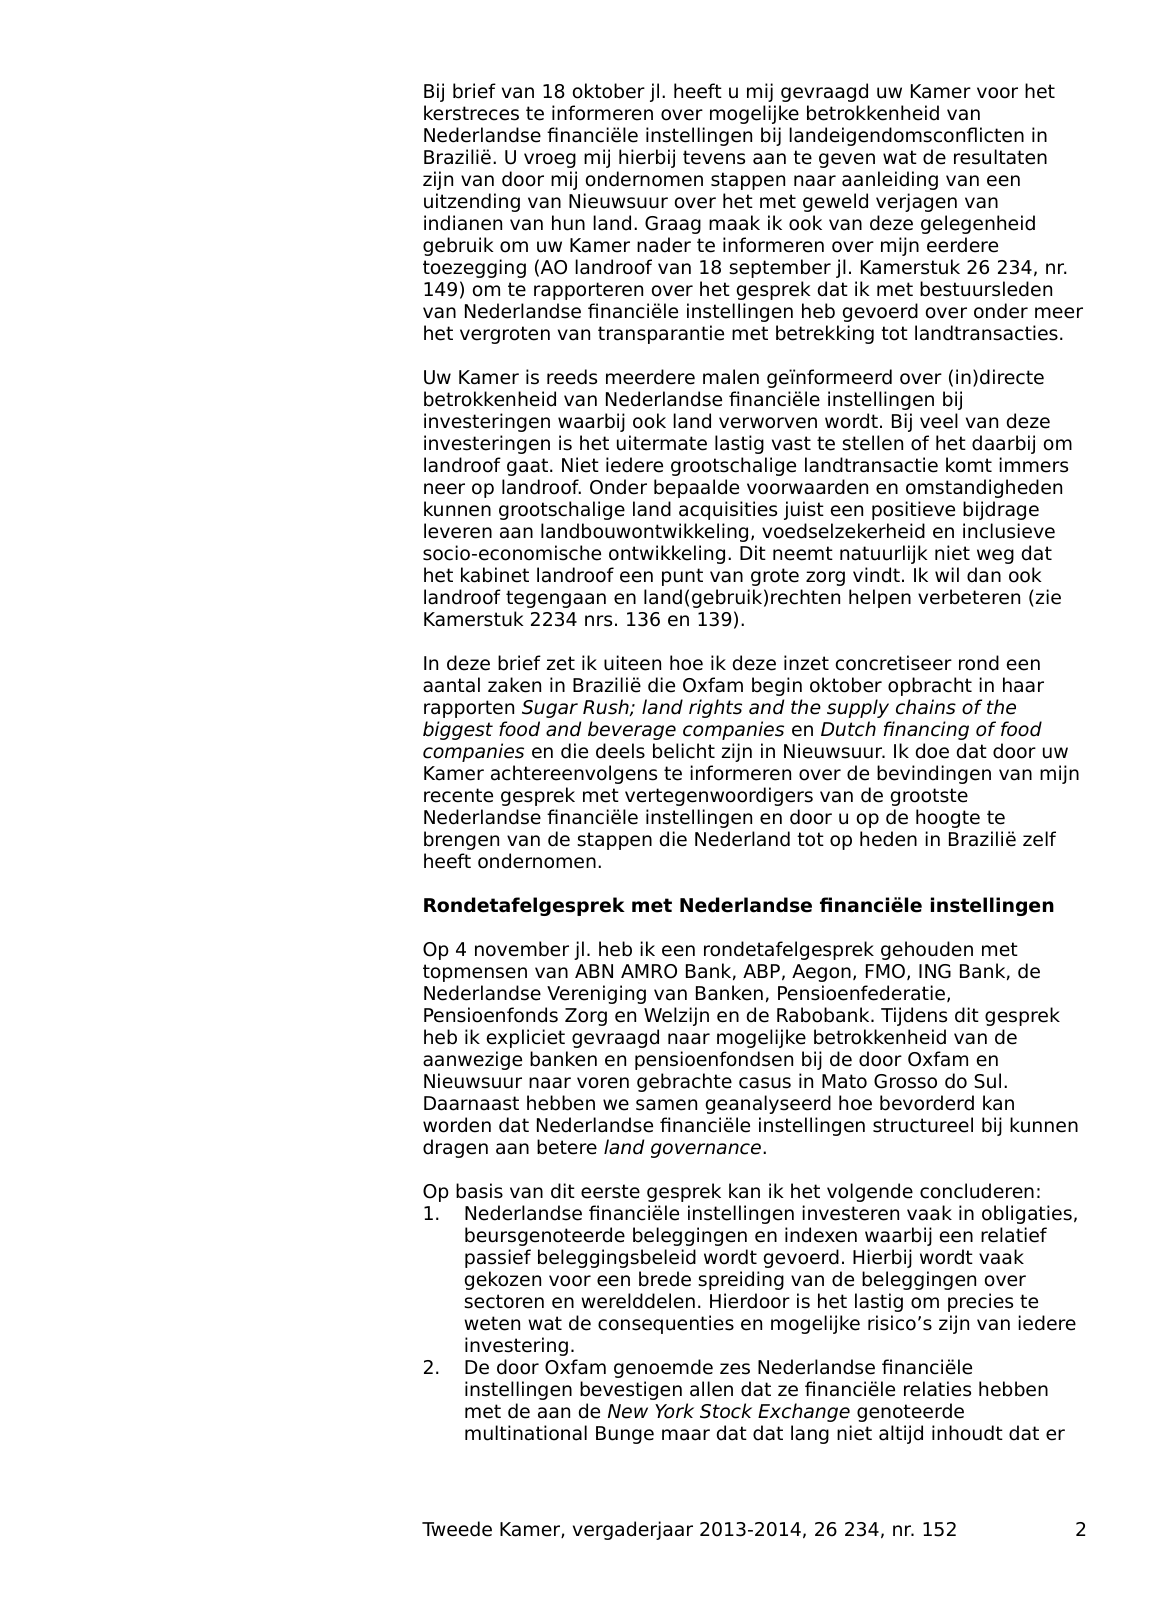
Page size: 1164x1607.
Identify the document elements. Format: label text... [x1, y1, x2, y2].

text In deze brief zet ik uiteen hoe ik deze inzet concretiseer rond een aantal zaken in Brazilië die Oxfam begin oktober opbracht in haar rapporten Sugar Rush; land rights and the supply chains of the biggest food and beverage companies en Dutch financing of food companies en die deels belicht zijn in Nieuwsuur. Ik doe dat door uw Kamer achtereenvolgens te informeren over de bevindingen van mijn recente gesprek met vertegenwoordigers van de grootste Nederlandse financiële instellingen en door u op de hoogte te brengen van de stappen die Nederland tot op heden in Brazilië zelf heeft ondernomen. [422, 653, 1087, 873]
subtitle Rondetafelgesprek met Nederlandse financiële instellingen [422, 895, 1087, 917]
text 2. De door Oxfam genoemde zes Nederlandse financiële instellingen bevestigen allen dat ze financiële relaties hebben met de aan de New York Stock Exchange genoteerde multinational Bunge maar dat dat lang niet altijd inhoudt dat er [422, 1357, 1087, 1445]
text Bij brief van 18 oktober jl. heeft u mij gevraagd uw Kamer voor het kerstreces te informeren over mogelijke betrokkenheid van Nederlandse financiële instellingen bij landeigendomsconflicten in Brazilië. U vroeg mij hierbij tevens aan te geven wat de resultaten zijn van door mij ondernomen stappen naar aanleiding van een uitzending van Nieuwsuur over het met geweld verjagen van indianen van hun land. Graag maak ik ook van deze gelegenheid gebruik om uw Kamer nader te informeren over mijn eerdere toezegging (AO landroof van 18 september jl. Kamerstuk 26 234, nr. 149) om te rapporteren over het gesprek dat ik met bestuursleden van Nederlandse financiële instellingen heb gevoerd over onder meer het vergroten van transparantie met betrekking tot landtransacties. [422, 81, 1087, 345]
text Op 4 november jl. heb ik een rondetafelgesprek gehouden met topmensen van ABN AMRO Bank, ABP, Aegon, FMO, ING Bank, de Nederlandse Vereniging van Banken, Pensioenfederatie, Pensioenfonds Zorg en Welzijn en de Rabobank. Tijdens dit gesprek heb ik expliciet gevraagd naar mogelijke betrokkenheid van de aanwezige banken en pensioenfondsen bij de door Oxfam en Nieuwsuur naar voren gebrachte casus in Mato Grosso do Sul. Daarnaast hebben we samen geanalyseerd hoe bevorderd kan worden dat Nederlandse financiële instellingen structureel bij kunnen dragen aan betere land governance. [422, 939, 1087, 1159]
text 1. Nederlandse financiële instellingen investeren vaak in obligaties, beursgenoteerde beleggingen en indexen waarbij een relatief passief beleggingsbeleid wordt gevoerd. Hierbij wordt vaak gekozen voor een brede spreiding van de beleggingen over sectoren en werelddelen. Hierdoor is het lastig om precies te weten wat de consequenties en mogelijke risico’s zijn van iedere investering. [422, 1203, 1087, 1357]
text Op basis van dit eerste gesprek kan ik het volgende concluderen: [422, 1181, 1087, 1203]
text Uw Kamer is reeds meerdere malen geïnformeerd over (in)directe betrokkenheid van Nederlandse financiële instellingen bij investeringen waarbij ook land verworven wordt. Bij veel van deze investeringen is het uitermate lastig vast te stellen of het daarbij om landroof gaat. Niet iedere grootschalige landtransactie komt immers neer op landroof. Onder bepaalde voorwaarden en omstandigheden kunnen grootschalige land acquisities juist een positieve bijdrage leveren aan landbouwontwikkeling, voedselzekerheid en inclusieve socio-economische ontwikkeling. Dit neemt natuurlijk niet weg dat het kabinet landroof een punt van grote zorg vindt. Ik wil dan ook landroof tegengaan en land(gebruik)rechten helpen verbeteren (zie Kamerstuk 2234 nrs. 136 en 139). [422, 367, 1087, 631]
